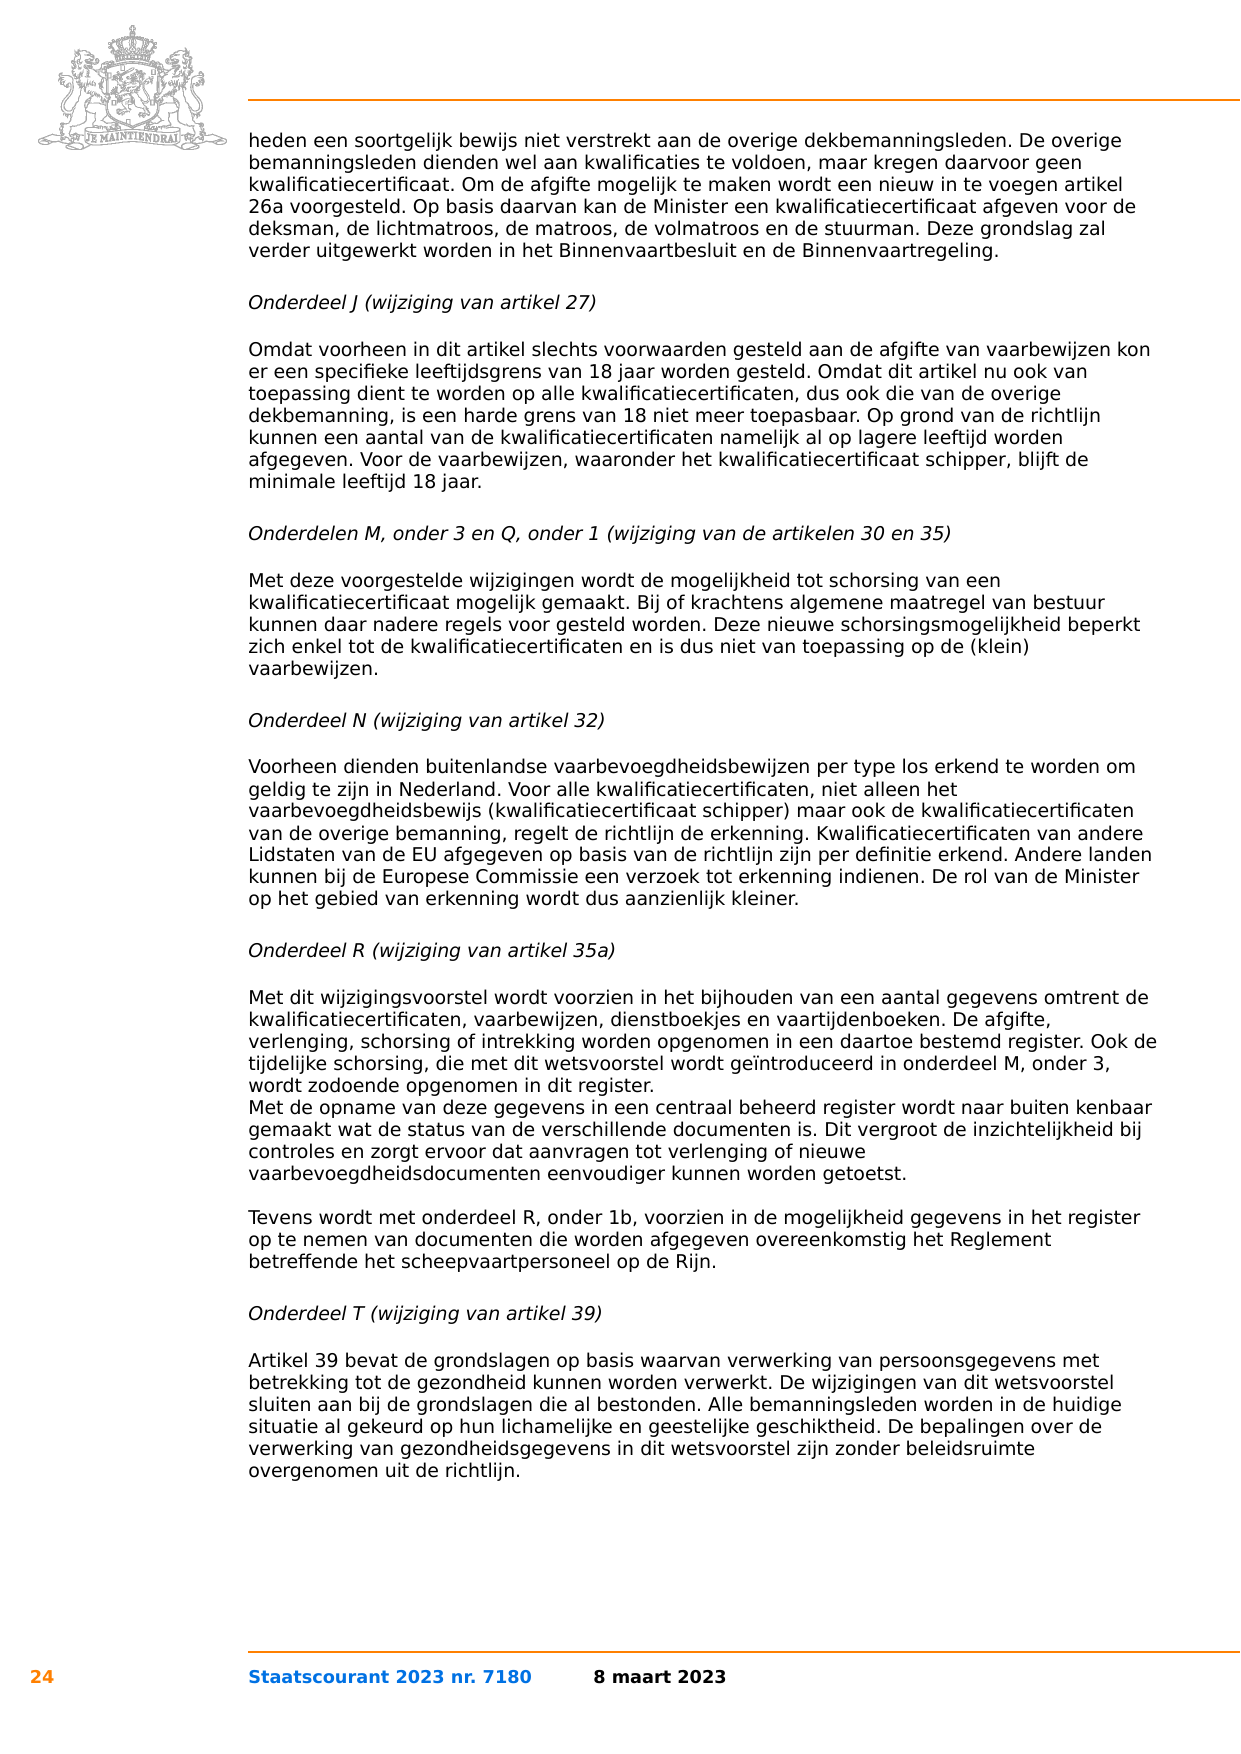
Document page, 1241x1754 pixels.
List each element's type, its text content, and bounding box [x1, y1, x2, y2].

text Met dit wijzigingsvoorstel wordt voorzien in het bijhouden van een aantal gegevens omtrent de kwalificatiecertificaten, vaarbewijzen, dienstboekjes en vaartijdenboeken. De afgifte, verlenging, schorsing of intrekking worden opgenomen in een daartoe bestemd register. Ook de tijdelijke schorsing, die met dit wetsvoorstel wordt geïntroduceerd in onderdeel M, onder 3, wordt zodoende opgenomen in dit register. [248, 987, 1163, 1097]
text Met de opname van deze gegevens in een centraal beheerd register wordt naar buiten kenbaar gemaakt wat de status van de verschillende documenten is. Dit vergroot de inzichtelijkheid bij controles en zorgt ervoor dat aanvragen tot verlenging of nieuwe vaarbevoegdheidsdocumenten eenvoudiger kunnen worden getoetst. [248, 1097, 1163, 1185]
text Omdat voorheen in dit artikel slechts voorwaarden gesteld aan de afgifte van vaarbewijzen kon er een specifieke leeftijdsgrens van 18 jaar worden gesteld. Omdat dit artikel nu ook van toepassing dient te worden op alle kwalificatiecertificaten, dus ook die van de overige dekbemanning, is een harde grens van 18 niet meer toepasbaar. Op grond van de richtlijn kunnen een aantal van de kwalificatiecertificaten namelijk al op lagere leeftijd worden afgegeven. Voor de vaarbewijzen, waaronder het kwalificatiecertificaat schipper, blijft de minimale leeftijd 18 jaar. [248, 339, 1163, 493]
text Tevens wordt met onderdeel R, onder 1b, voorzien in de mogelijkheid gegevens in het register op te nemen van documenten die worden afgegeven overeenkomstig het Reglement betreffende het scheepvaartpersoneel op de Rijn. [248, 1207, 1163, 1273]
subtitle Onderdeel J (wijziging van artikel 27) [248, 292, 1163, 314]
subtitle Onderdeel T (wijziging van artikel 39) [248, 1303, 1163, 1325]
text Voorheen dienden buitenlandse vaarbevoegdheidsbewijzen per type los erkend te worden om geldig te zijn in Nederland. Voor alle kwalificatiecertificaten, niet alleen het vaarbevoegdheidsbewijs (kwalificatiecertificaat schipper) maar ook de kwalificatiecertificaten van de overige bemanning, regelt de richtlijn de erkenning. Kwalificatiecertificaten van andere Lidstaten van de EU afgegeven op basis van de richtlijn zijn per definitie erkend. Andere landen kunnen bij de Europese Commissie een verzoek tot erkenning indienen. De rol van de Minister op het gebied van erkenning wordt dus aanzienlijk kleiner. [248, 756, 1163, 910]
subtitle Onderdelen M, onder 3 en Q, onder 1 (wijziging van de artikelen 30 en 35) [248, 523, 1163, 544]
text Artikel 39 bevat de grondslagen op basis waarvan verwerking van persoonsgegevens met betrekking tot de gezondheid kunnen worden verwerkt. De wijzigingen van dit wetsvoorstel sluiten aan bij de grondslagen die al bestonden. Alle bemanningsleden worden in de huidige situatie al gekeurd op hun lichamelijke en geestelijke geschiktheid. De bepalingen over de verwerking van gezondheidsgegevens in dit wetsvoorstel zijn zonder beleidsruimte overgenomen uit de richtlijn. [248, 1350, 1163, 1482]
text Met deze voorgestelde wijzigingen wordt de mogelijkheid tot schorsing van een kwalificatiecertificaat mogelijk gemaakt. Bij of krachtens algemene maatregel van bestuur kunnen daar nadere regels voor gesteld worden. Deze nieuwe schorsingsmogelijkheid beperkt zich enkel tot de kwalificatiecertificaten en is dus niet van toepassing op de (klein) vaarbewijzen. [248, 569, 1163, 679]
subtitle Onderdeel R (wijziging van artikel 35a) [248, 940, 1163, 962]
picture [38, 25, 227, 150]
text heden een soortgelijk bewijs niet verstrekt aan de overige dekbemanningsleden. De overige bemanningsleden dienden wel aan kwalificaties te voldoen, maar kregen daarvoor geen kwalificatiecertificaat. Om de afgifte mogelijk te maken wordt een nieuw in te voegen artikel 26a voorgesteld. Op basis daarvan kan de Minister een kwalificatiecertificaat afgeven voor de deksman, de lichtmatroos, de matroos, de volmatroos en de stuurman. Deze grondslag zal verder uitgewerkt worden in het Binnenvaartbesluit en de Binnenvaartregeling. [248, 130, 1163, 262]
subtitle Onderdeel N (wijziging van artikel 32) [248, 709, 1163, 731]
